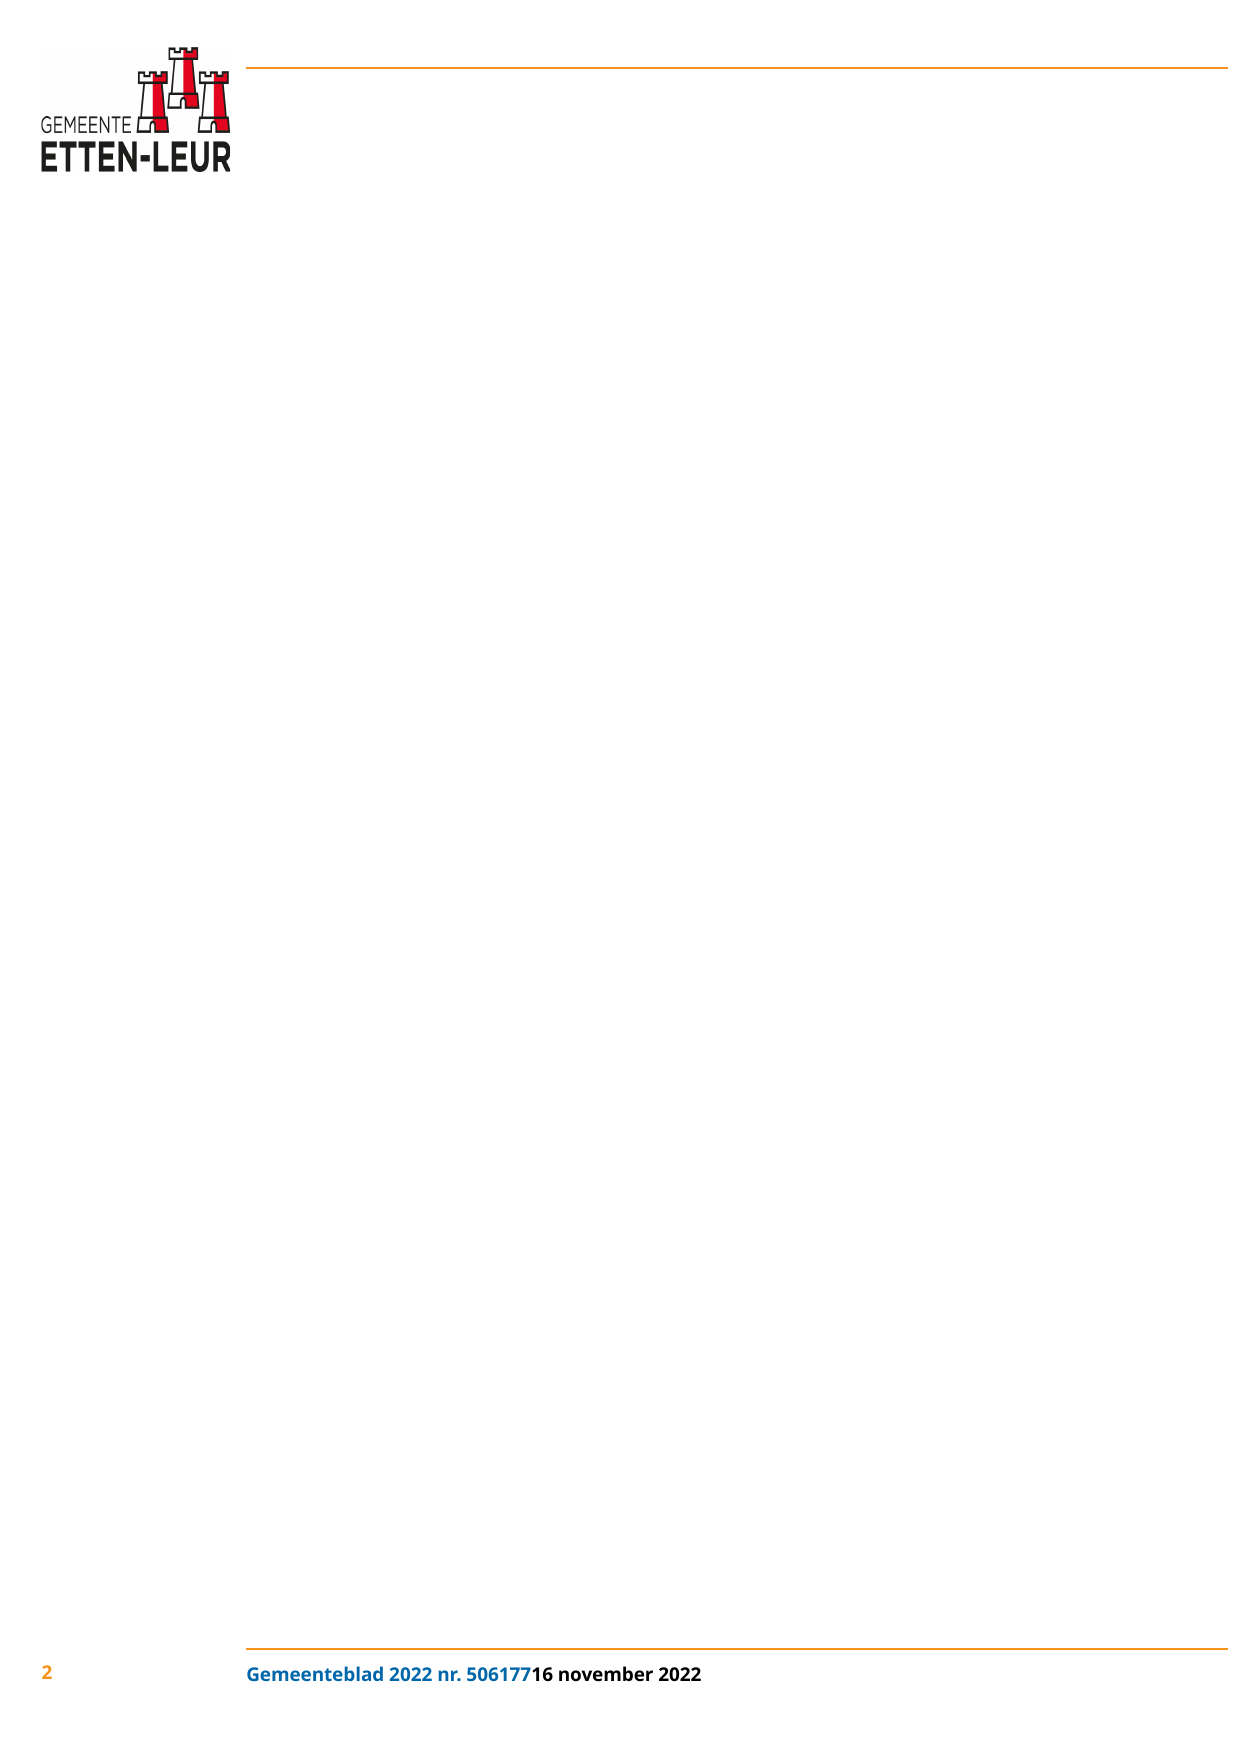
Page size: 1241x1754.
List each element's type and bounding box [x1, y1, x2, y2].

picture [41, 47, 231, 172]
